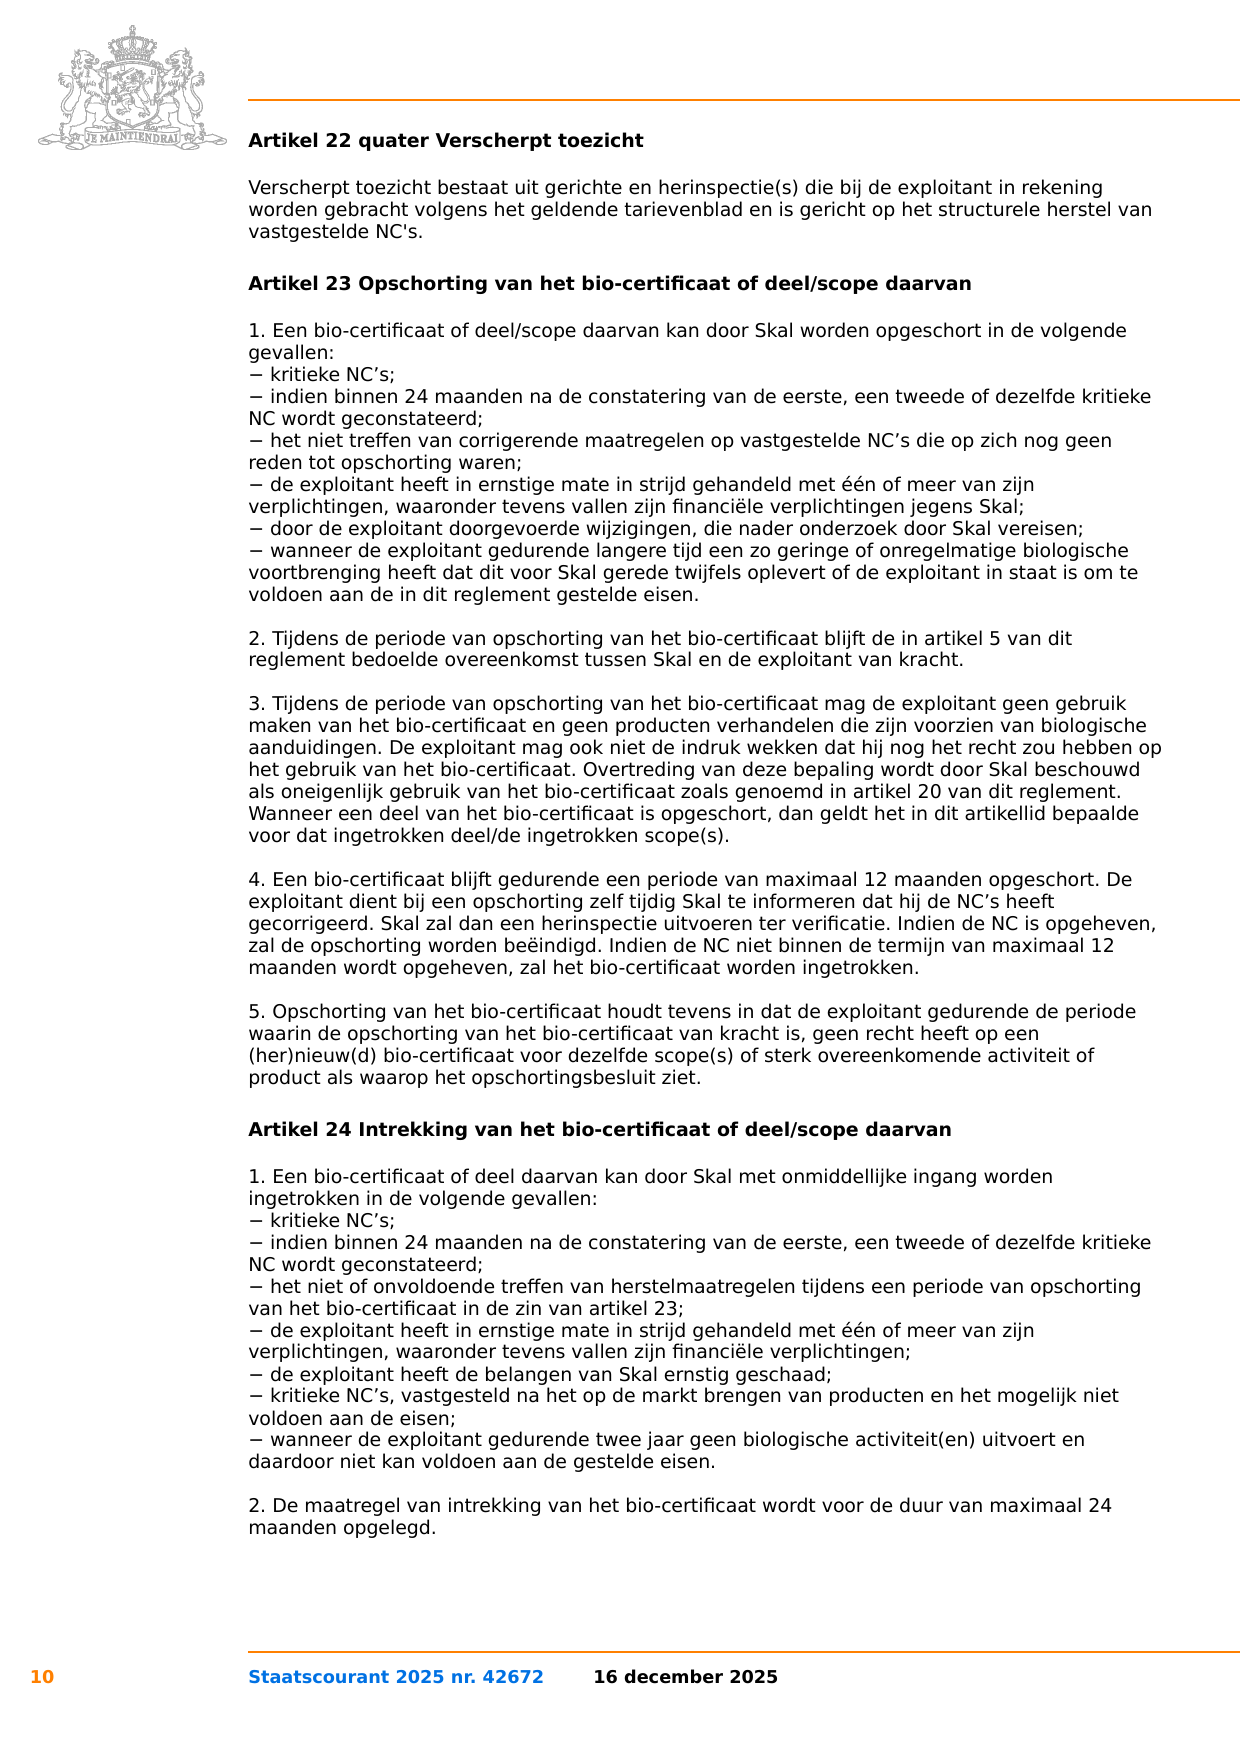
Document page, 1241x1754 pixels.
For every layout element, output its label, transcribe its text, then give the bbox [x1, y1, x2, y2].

subtitle Artikel 23 Opschorting van het bio-certificaat of deel/scope daarvan [248, 273, 1163, 295]
picture [38, 25, 227, 150]
text 5. Opschorting van het bio-certificaat houdt tevens in dat de exploitant gedurende de periode waarin de opschorting van het bio-certificaat van kracht is, geen recht heeft op een (her)nieuw(d) bio-certificaat voor dezelfde scope(s) of sterk overeenkomende activiteit of product als waarop het opschortingsbesluit ziet. [248, 1001, 1163, 1089]
subtitle Artikel 24 Intrekking van het bio-certificaat of deel/scope daarvan [248, 1119, 1163, 1141]
text 1. Een bio-certificaat of deel/scope daarvan kan door Skal worden opgeschort in de volgende gevallen: [248, 320, 1163, 364]
subtitle Artikel 22 quater Verscherpt toezicht [248, 130, 1163, 152]
text 2. Tijdens de periode van opschorting van het bio-certificaat blijft de in artikel 5 van dit reglement bedoelde overeenkomst tussen Skal en de exploitant van kracht. [248, 627, 1163, 671]
text − de exploitant heeft in ernstige mate in strijd gehandeld met één of meer van zijn verplichtingen, waaronder tevens vallen zijn financiële verplichtingen jegens Skal; [248, 474, 1163, 518]
text − kritieke NC’s, vastgesteld na het op de markt brengen van producten en het mogelijk niet voldoen aan de eisen; [248, 1385, 1163, 1429]
text − het niet of onvoldoende treffen van herstelmaatregelen tijdens een periode van opschorting van het bio-certificaat in de zin van artikel 23; [248, 1276, 1163, 1319]
text − wanneer de exploitant gedurende twee jaar geen biologische activiteit(en) uitvoert en daardoor niet kan voldoen aan de gestelde eisen. [248, 1429, 1163, 1473]
text − de exploitant heeft de belangen van Skal ernstig geschaad; [248, 1363, 1163, 1385]
text − indien binnen 24 maanden na de constatering van de eerste, een tweede of dezelfde kritieke NC wordt geconstateerd; [248, 1232, 1163, 1276]
text − het niet treffen van corrigerende maatregelen op vastgestelde NC’s die op zich nog geen reden tot opschorting waren; [248, 430, 1163, 474]
text − de exploitant heeft in ernstige mate in strijd gehandeld met één of meer van zijn verplichtingen, waaronder tevens vallen zijn financiële verplichtingen; [248, 1319, 1163, 1363]
text − wanneer de exploitant gedurende langere tijd een zo geringe of onregelmatige biologische voortbrenging heeft dat dit voor Skal gerede twijfels oplevert of de exploitant in staat is om te voldoen aan de in dit reglement gestelde eisen. [248, 539, 1163, 606]
text − indien binnen 24 maanden na de constatering van de eerste, een tweede of dezelfde kritieke NC wordt geconstateerd; [248, 386, 1163, 430]
text 1. Een bio-certificaat of deel daarvan kan door Skal met onmiddellijke ingang worden ingetrokken in de volgende gevallen: [248, 1166, 1163, 1209]
text 3. Tijdens de periode van opschorting van het bio-certificaat mag de exploitant geen gebruik maken van het bio-certificaat en geen producten verhandelen die zijn voorzien van biologische aanduidingen. De exploitant mag ook niet de indruk wekken dat hij nog het recht zou hebben op het gebruik van het bio-certificaat. Overtreding van deze bepaling wordt door Skal beschouwd als oneigenlijk gebruik van het bio-certificaat zoals genoemd in artikel 20 van dit reglement. Wanneer een deel van het bio-certificaat is opgeschort, dan geldt het in dit artikellid bepaalde voor dat ingetrokken deel/de ingetrokken scope(s). [248, 693, 1163, 847]
text 4. Een bio-certificaat blijft gedurende een periode van maximaal 12 maanden opgeschort. De exploitant dient bij een opschorting zelf tijdig Skal te informeren dat hij de NC’s heeft gecorrigeerd. Skal zal dan een herinspectie uitvoeren ter verificatie. Indien de NC is opgeheven, zal de opschorting worden beëindigd. Indien de NC niet binnen de termijn van maximaal 12 maanden wordt opgeheven, zal het bio-certificaat worden ingetrokken. [248, 869, 1163, 979]
text − kritieke NC’s; [248, 1209, 1163, 1232]
text Verscherpt toezicht bestaat uit gerichte en herinspectie(s) die bij de exploitant in rekening worden gebracht volgens het geldende tarievenblad en is gericht op het structurele herstel van vastgestelde NC's. [248, 177, 1163, 243]
text − kritieke NC’s; [248, 364, 1163, 386]
text − door de exploitant doorgevoerde wijzigingen, die nader onderzoek door Skal vereisen; [248, 518, 1163, 539]
text 2. De maatregel van intrekking van het bio-certificaat wordt voor de duur van maximaal 24 maanden opgelegd. [248, 1495, 1163, 1539]
